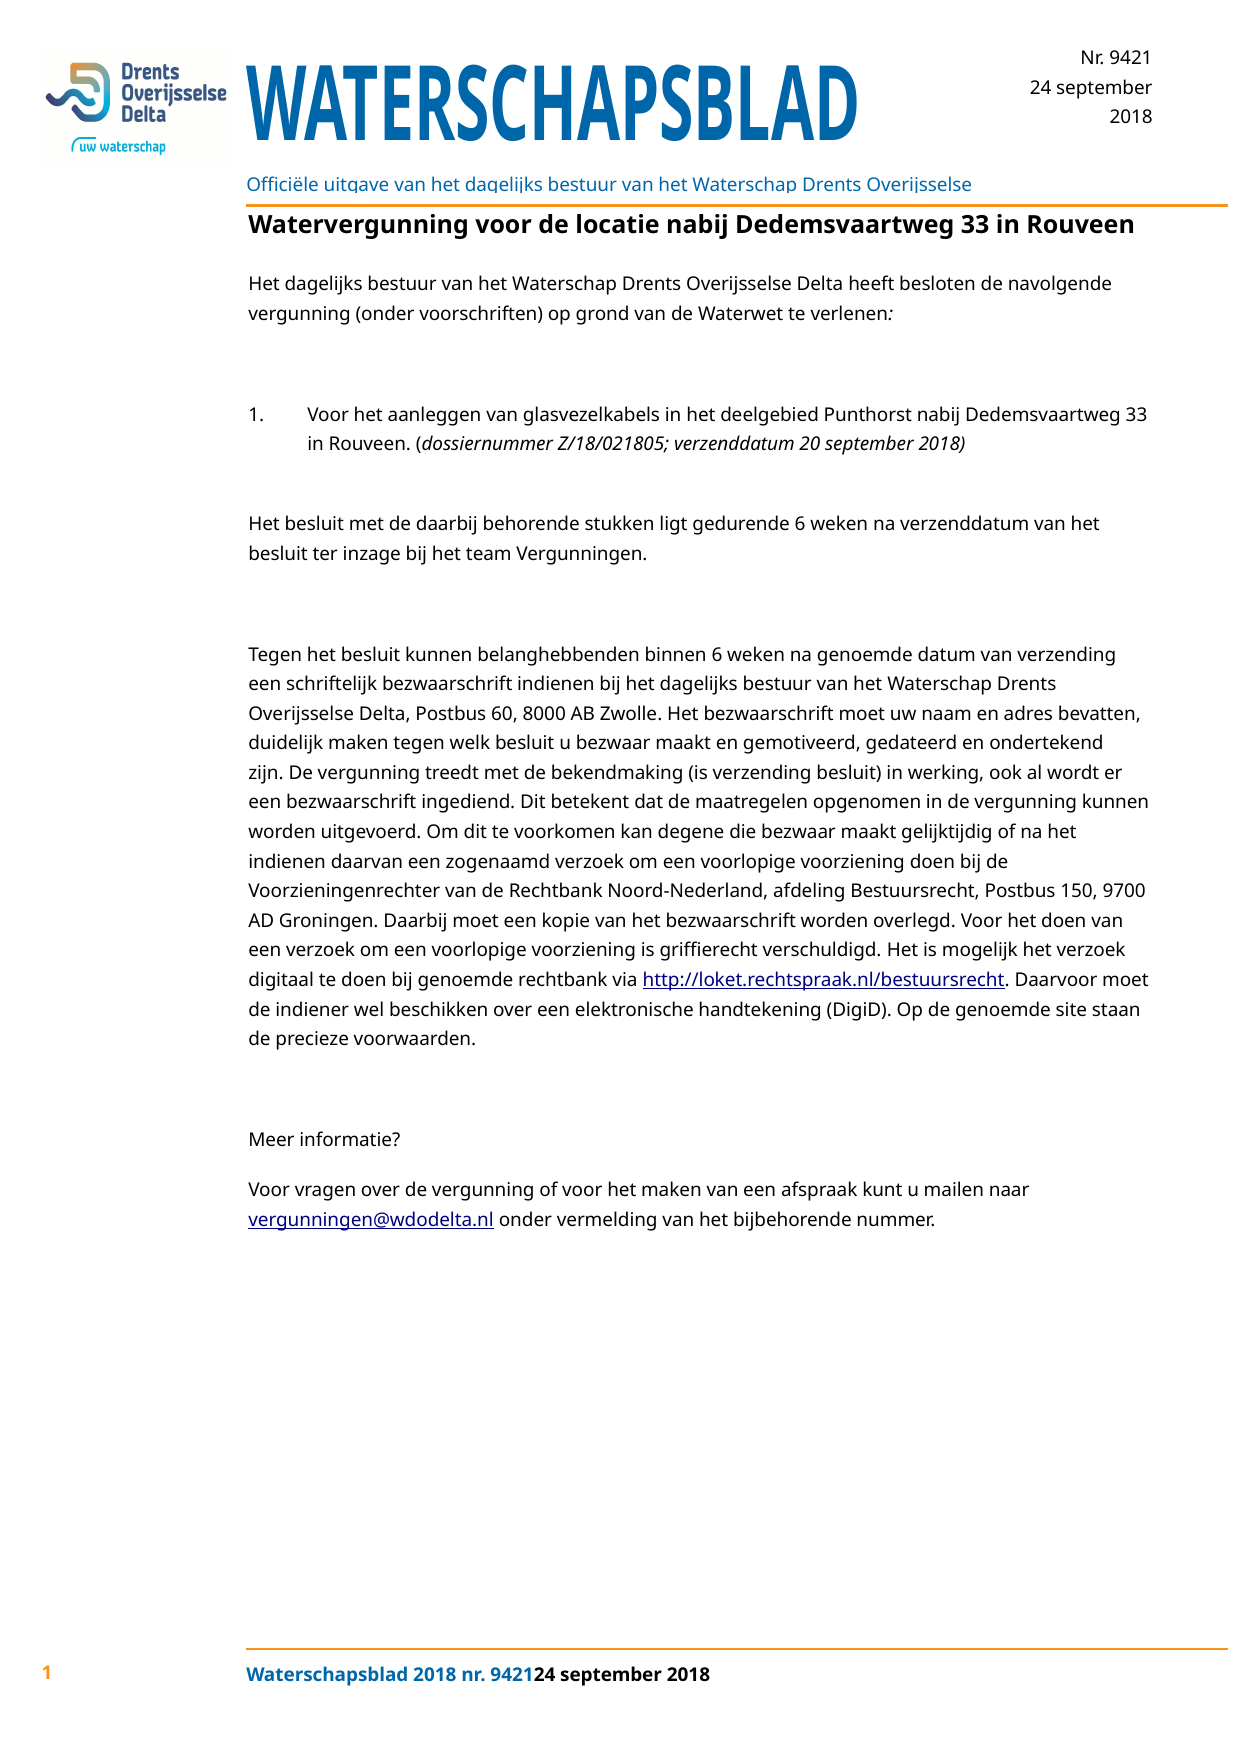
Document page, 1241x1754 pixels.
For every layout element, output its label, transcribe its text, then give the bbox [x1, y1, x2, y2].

text Het dagelijks bestuur van het Waterschap Drents Overijsselse Delta heeft besloten de navolgende vergunning (onder voorschriften) op grond van de Waterwet te verlenen: [248, 270, 1152, 326]
text Voor vragen over de vergunning of voor het maken van een afspraak kunt u mailen naar vergunningen@wdodelta.nl onder vermelding van het bijbehorende nummer. [248, 1177, 1152, 1232]
text Watervergunning voor de locatie nabij Dedemsvaartweg 33 in Rouveen [248, 207, 1152, 241]
text Het besluit met de daarbij behorende stukken ligt gedurende 6 weken na verzenddatum van het besluit ter inzage bij het team Vergunningen. [248, 510, 1152, 566]
text Meer informatie? [248, 1126, 1152, 1152]
text Tegen het besluit kunnen belanghebbenden binnen 6 weken na genoemde datum van verzending een schriftelijk bezwaarschrift indienen bij het dagelijks bestuur van het Waterschap Drents Overijsselse Delta, Postbus 60, 8000 AB Zwolle. Het bezwaarschrift moet uw naam en adres bevatten, duidelijk maken tegen welk besluit u bezwaar maakt en gemotiveerd, gedateerd en ondertekend zijn. De vergunning treedt met de bekendmaking (is verzending besluit) in werking, ook al wordt er een bezwaarschrift ingediend. Dit betekent dat de maatregelen opgenomen in de vergunning kunnen worden uitgevoerd. Om dit te voorkomen kan degene die bezwaar maakt gelijktijdig of na het indienen daarvan een zogenaamd verzoek om een voorlopige voorziening doen bij de Voorzieningenrechter van de Rechtbank Noord-Nederland, afdeling Bestuursrecht, Postbus 150, 9700 AD Groningen. Daarbij moet een kopie van het bezwaarschrift worden overlegd. Voor het doen van een verzoek om een voorlopige voorziening is griffierecht verschuldigd. Het is mogelijk het verzoek digitaal te doen bij genoemde rechtbank via http://loket.rechtspraak.nl/bestuursrecht. Daarvoor moet de indiener wel beschikken over een elektronische handtekening (DigiD). Op de genoemde site staan de precieze voorwaarden. [248, 641, 1152, 1051]
list Voor het aanleggen van glasvezelkabels in het deelgebied Punthorst nabij Dedemsvaartweg 33 in Rouveen. (dossiernummer Z/18/021805; verzenddatum 20 september 2018) [248, 401, 1152, 456]
picture [41, 47, 231, 172]
